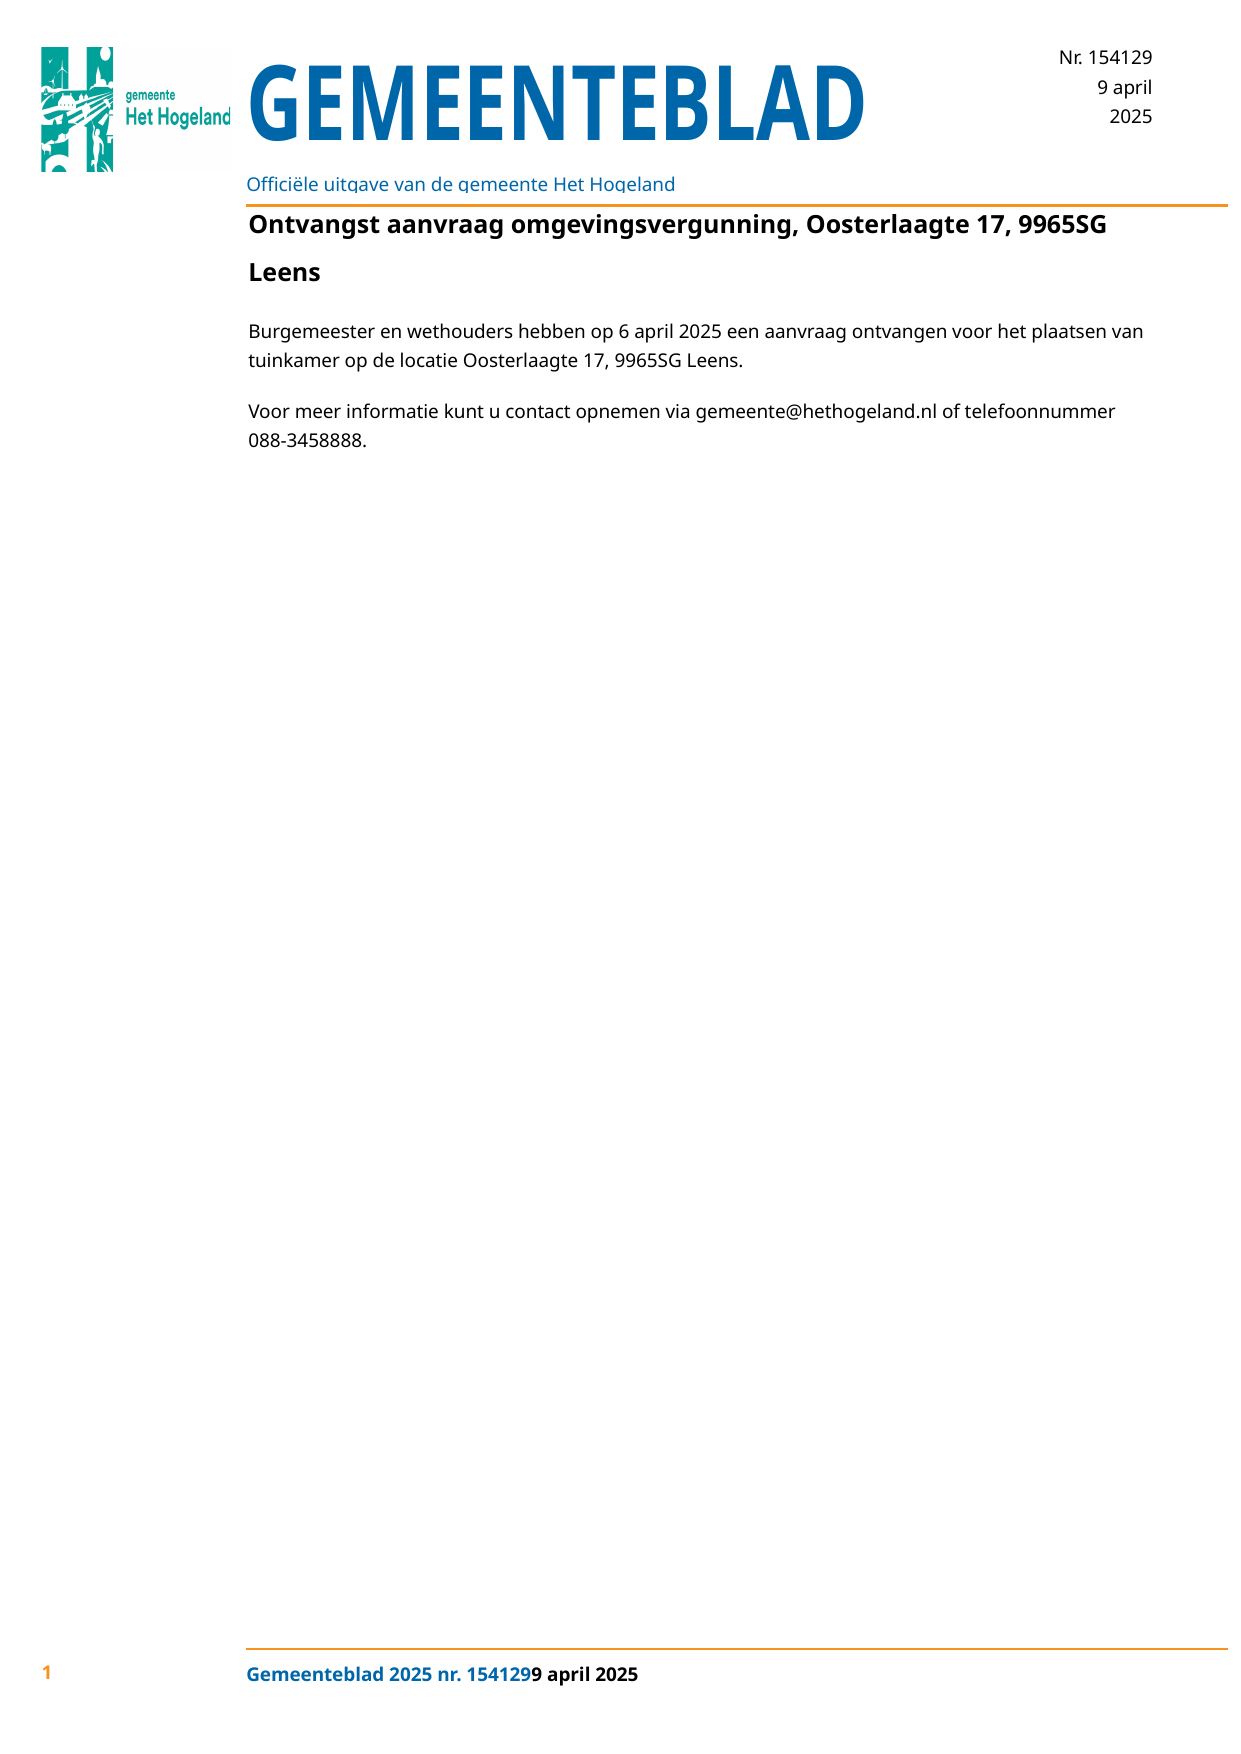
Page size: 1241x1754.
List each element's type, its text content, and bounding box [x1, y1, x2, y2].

text Burgemeester en wethouders hebben op 6 april 2025 een aanvraag ontvangen voor het plaatsen van tuinkamer op de locatie Oosterlaagte 17, 9965SG Leens. [248, 318, 1152, 373]
text Voor meer informatie kunt u contact opnemen via gemeente@hethogeland.nl of telefoonnummer 088-3458888. [248, 398, 1152, 453]
picture [41, 47, 231, 172]
text Ontvangst aanvraag omgevingsvergunning, Oosterlaagte 17, 9965SG Leens [248, 207, 1152, 288]
